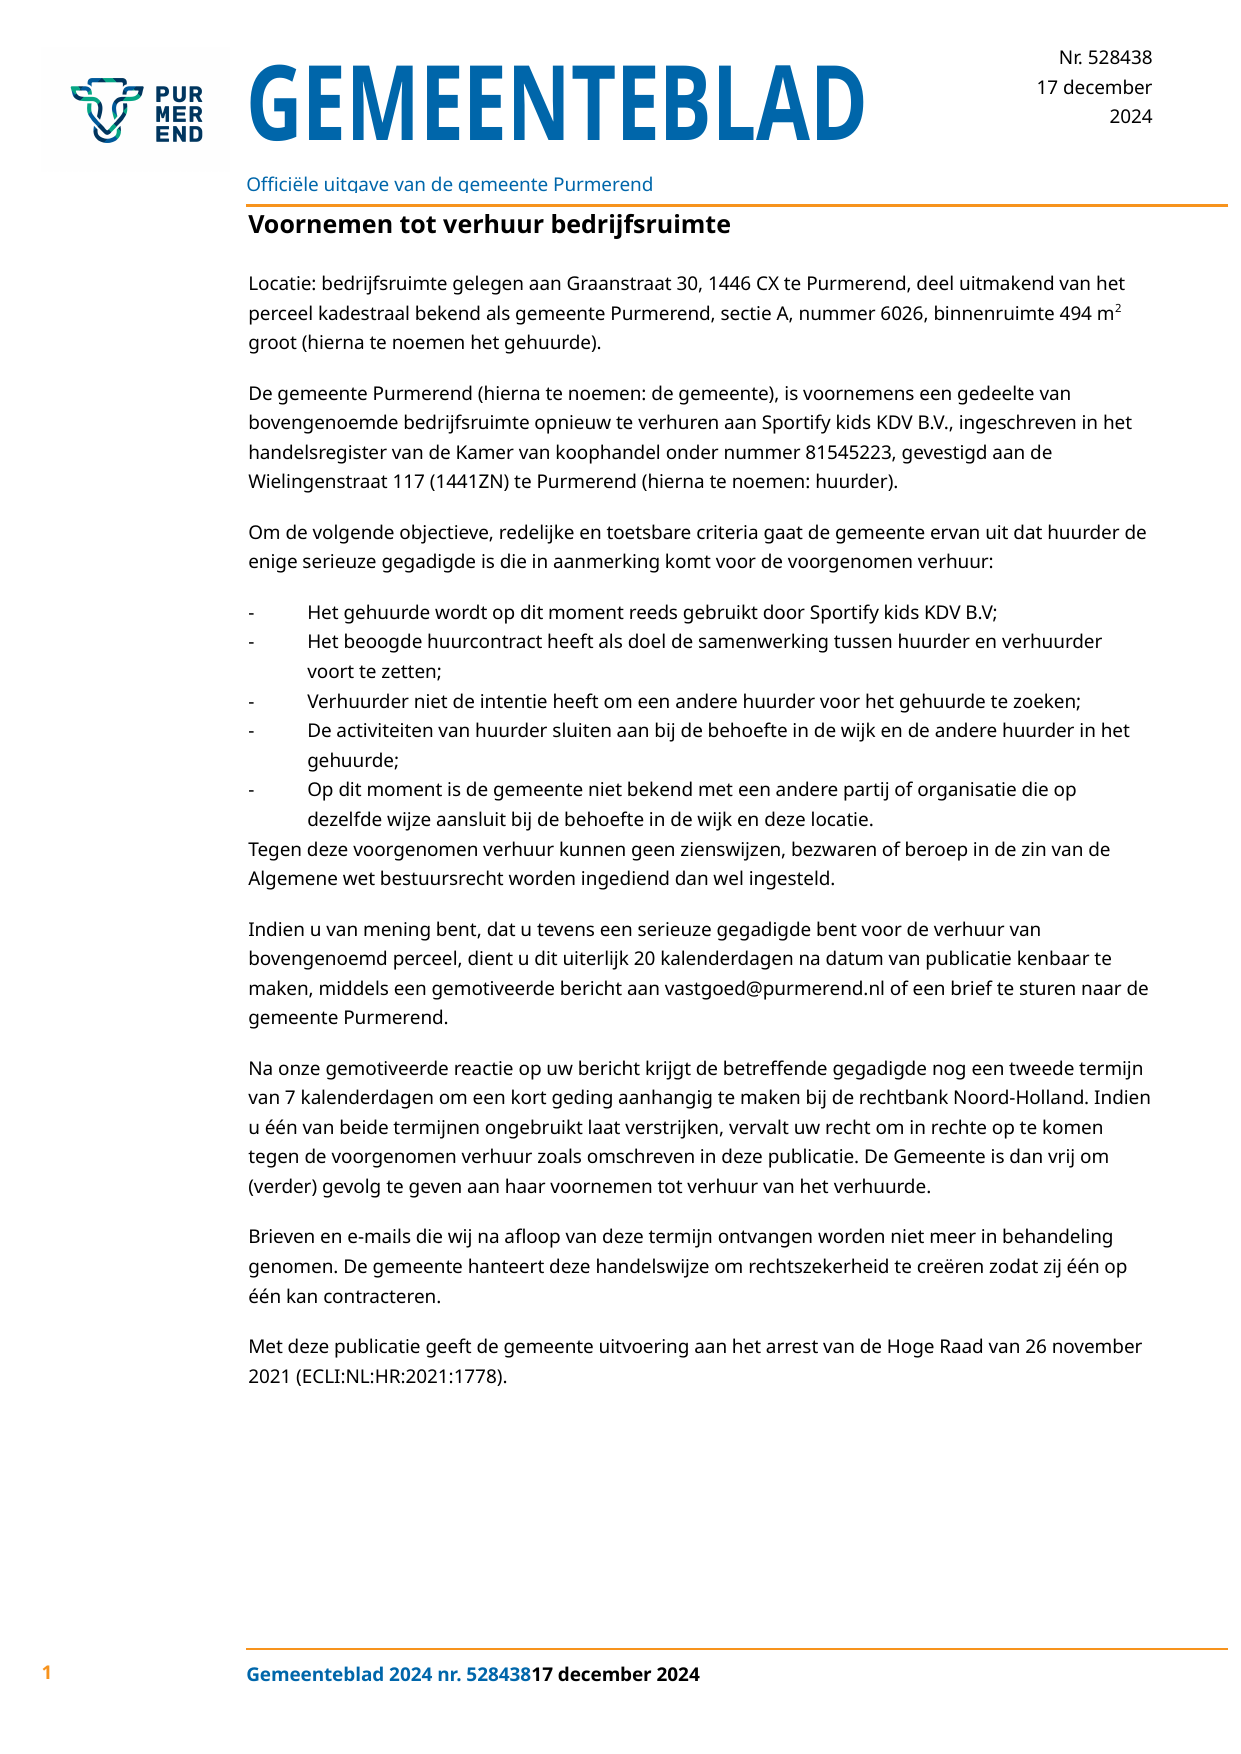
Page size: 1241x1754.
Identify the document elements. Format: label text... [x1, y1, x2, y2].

list De activiteiten van huurder sluiten aan bij de behoefte in de wijk en de andere huurder in het gehuurde; [248, 717, 1152, 773]
text Voornemen tot verhuur bedrijfsruimte [248, 207, 1152, 241]
text De gemeente Purmerend (hierna te noemen: de gemeente), is voornemens een gedeelte van bovengenoemde bedrijfsruimte opnieuw te verhuren aan Sportify kids KDV B.V., ingeschreven in het handelsregister van de Kamer van koophandel onder nummer 81545223, gevestigd aan de Wielingenstraat 117 (1441ZN) te Purmerend (hierna te noemen: huurder). [248, 380, 1152, 494]
text Na onze gemotiveerde reactie op uw bericht krijgt de betreffende gegadigde nog een tweede termijn van 7 kalenderdagen om een kort geding aanhangig te maken bij de rechtbank Noord-Holland. Indien u één van beide termijnen ongebruikt laat verstrijken, vervalt uw recht om in rechte op te komen tegen de voorgenomen verhuur zoals omschreven in deze publicatie. De Gemeente is dan vrij om (verder) gevolg te geven aan haar voornemen tot verhuur van het verhuurde. [248, 1055, 1152, 1199]
text Met deze publicatie geeft de gemeente uitvoering aan het arrest van de Hoge Raad van 26 november 2021 (ECLI:NL:HR:2021:1778). [248, 1333, 1152, 1388]
text Om de volgende objectieve, redelijke en toetsbare criteria gaat de gemeente ervan uit dat huurder de enige serieuze gegadigde is die in aanmerking komt voor de voorgenomen verhuur: [248, 519, 1152, 574]
text Indien u van mening bent, dat u tevens een serieuze gegadigde bent voor de verhuur van bovengenoemd perceel, dient u dit uiterlijk 20 kalenderdagen na datum van publicatie kenbaar te maken, middels een gemotiveerde bericht aan vastgoed@purmerend.nl of een brief te sturen naar de gemeente Purmerend. [248, 916, 1152, 1030]
list Op dit moment is de gemeente niet bekend met een andere partij of organisatie die op dezelfde wijze aansluit bij de behoefte in de wijk en deze locatie. [248, 777, 1152, 832]
text Tegen deze voorgenomen verhuur kunnen geen zienswijzen, bezwaren of beroep in de zin van de Algemene wet bestuursrecht worden ingediend dan wel ingesteld. [248, 836, 1152, 891]
text Locatie: bedrijfsruimte gelegen aan Graanstraat 30, 1446 CX te Purmerend, deel uitmakend van het perceel kadestraal bekend als gemeente Purmerend, sectie A, nummer 6026, binnenruimte 494 m2 groot (hierna te noemen het gehuurde). [248, 270, 1152, 355]
text Brieven en e-mails die wij na afloop van deze termijn ontvangen worden niet meer in behandeling genomen. De gemeente hanteert deze handelswijze om rechtszekerheid te creëren zodat zij één op één kan contracteren. [248, 1224, 1152, 1308]
list Verhuurder niet de intentie heeft om een andere huurder voor het gehuurde te zoeken; [248, 688, 1152, 713]
picture [41, 47, 231, 172]
list Het beoogde huurcontract heeft als doel de samenwerking tussen huurder en verhuurder voort te zetten; [248, 629, 1152, 684]
list Het gehuurde wordt op dit moment reeds gebruikt door Sportify kids KDV B.V; [248, 599, 1152, 625]
